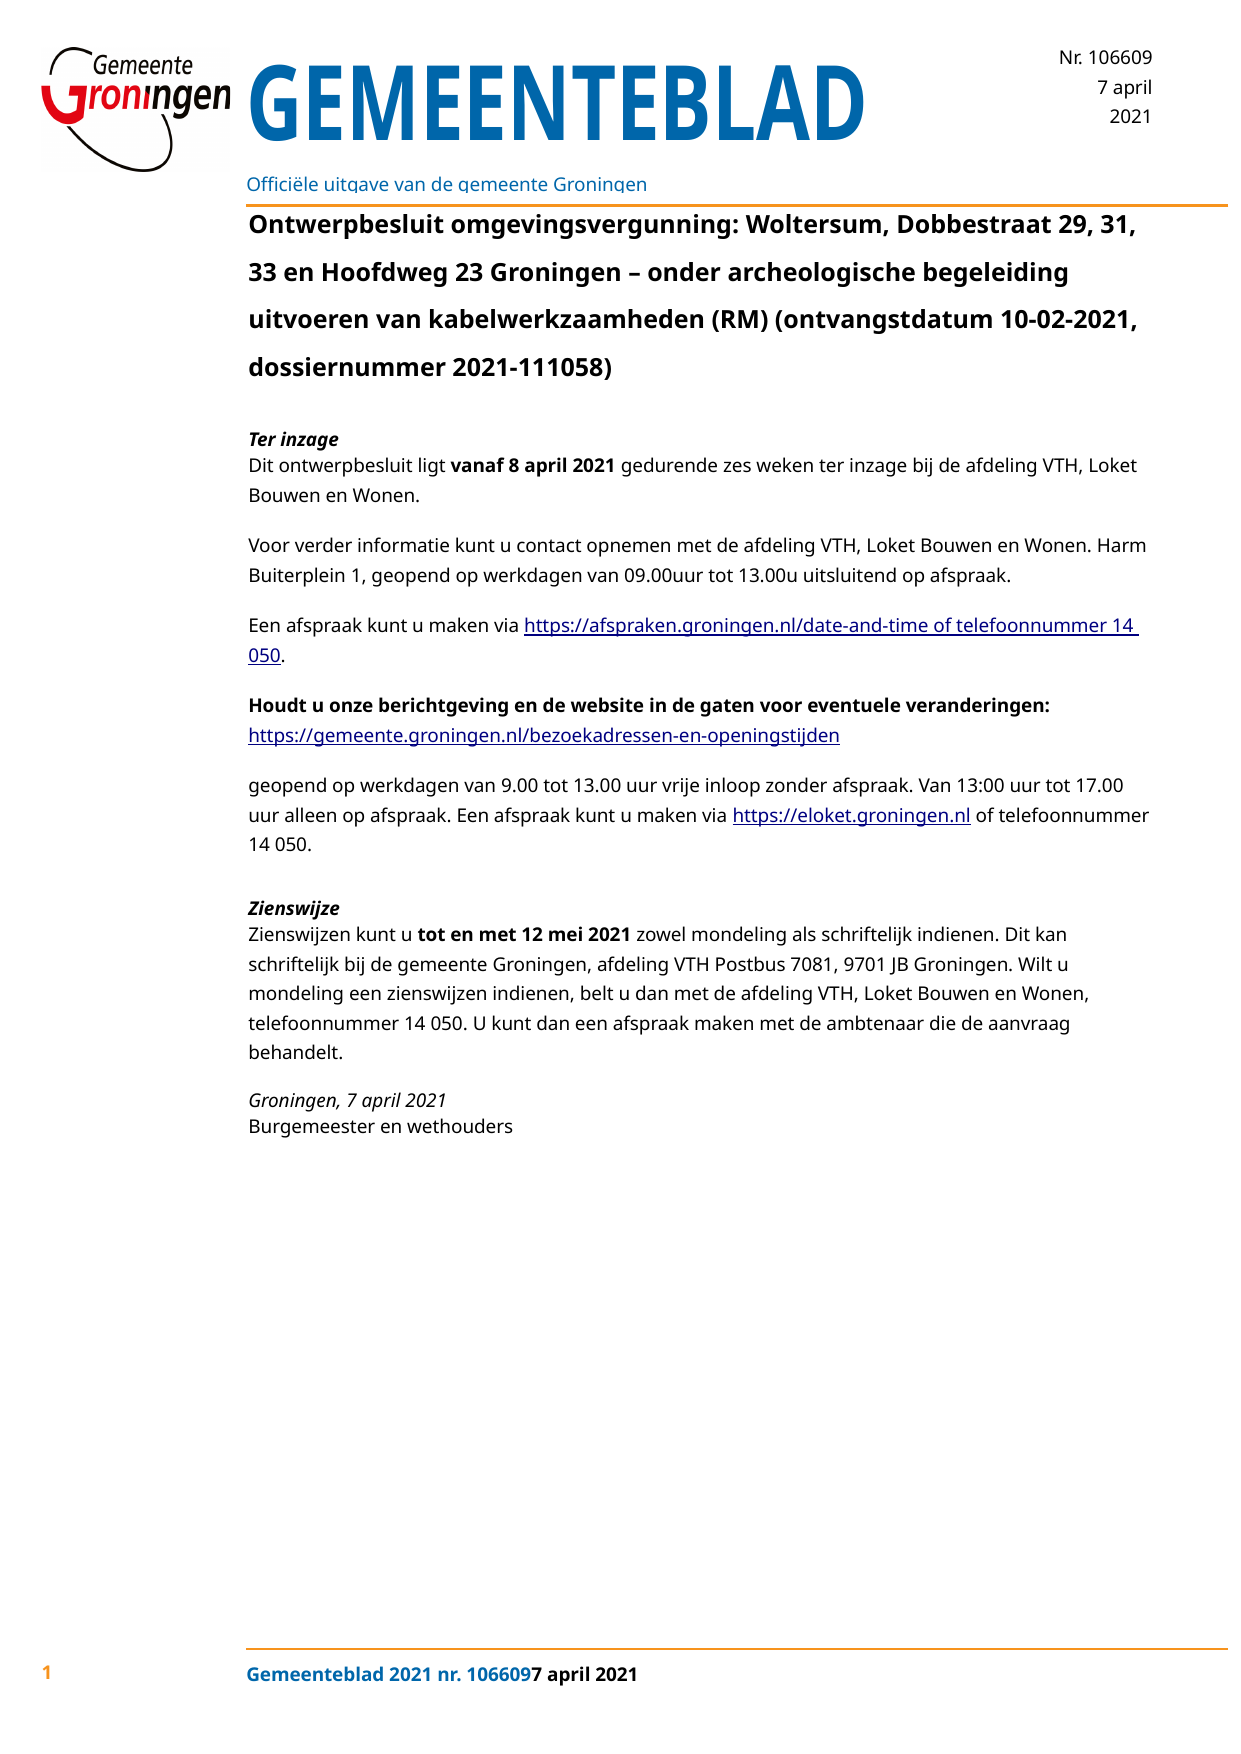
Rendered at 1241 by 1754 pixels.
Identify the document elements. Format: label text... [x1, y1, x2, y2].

text Ontwerpbesluit omgevingsvergunning: Woltersum, Dobbestraat 29, 31, 33 en Hoofdweg 23 Groningen – onder archeologische begeleiding uitvoeren van kabelwerkzaamheden (RM) (ontvangstdatum 10-02-2021, dossiernummer 2021-111058) [248, 207, 1152, 384]
text Zienswijzen kunt u tot en met 12 mei 2021 zowel mondeling als schriftelijk indienen. Dit kan schriftelijk bij de gemeente Groningen, afdeling VTH Postbus 7081, 9701 JB Groningen. Wilt u mondeling een zienswijzen indienen, belt u dan met de afdeling VTH, Loket Bouwen en Wonen, telefoonnummer 14 050. U kunt dan een afspraak maken met de ambtenaar die de aanvraag behandelt. [248, 921, 1152, 1065]
text Ter inzage [248, 427, 1152, 452]
text Dit ontwerpbesluit ligt vanaf 8 april 2021 gedurende zes weken ter inzage bij de afdeling VTH, Loket Bouwen en Wonen. [248, 452, 1152, 508]
text Voor verder informatie kunt u contact opnemen met de afdeling VTH, Loket Bouwen en Wonen. Harm Buiterplein 1, geopend op werkdagen van 09.00uur tot 13.00u uitsluitend op afspraak. [248, 532, 1152, 588]
text Burgemeester en wethouders [248, 1113, 1152, 1139]
text Houdt u onze berichtgeving en de website in de gaten voor eventuele veranderingen: https://gemeente.groningen.nl/bezoekadressen-en-openingstijden [248, 692, 1152, 748]
text Zienswijze [248, 896, 1152, 921]
text Groningen, 7 april 2021 [248, 1087, 1152, 1113]
text Een afspraak kunt u maken via https://afspraken.groningen.nl/date-and-time of telefoonnummer 14 050. [248, 612, 1152, 668]
text geopend op werkdagen van 9.00 tot 13.00 uur vrije inloop zonder afspraak. Van 13:00 uur tot 17.00 uur alleen op afspraak. Een afspraak kunt u maken via https://eloket.groningen.nl of telefoonnummer 14 050. [248, 772, 1152, 857]
picture [41, 47, 231, 172]
